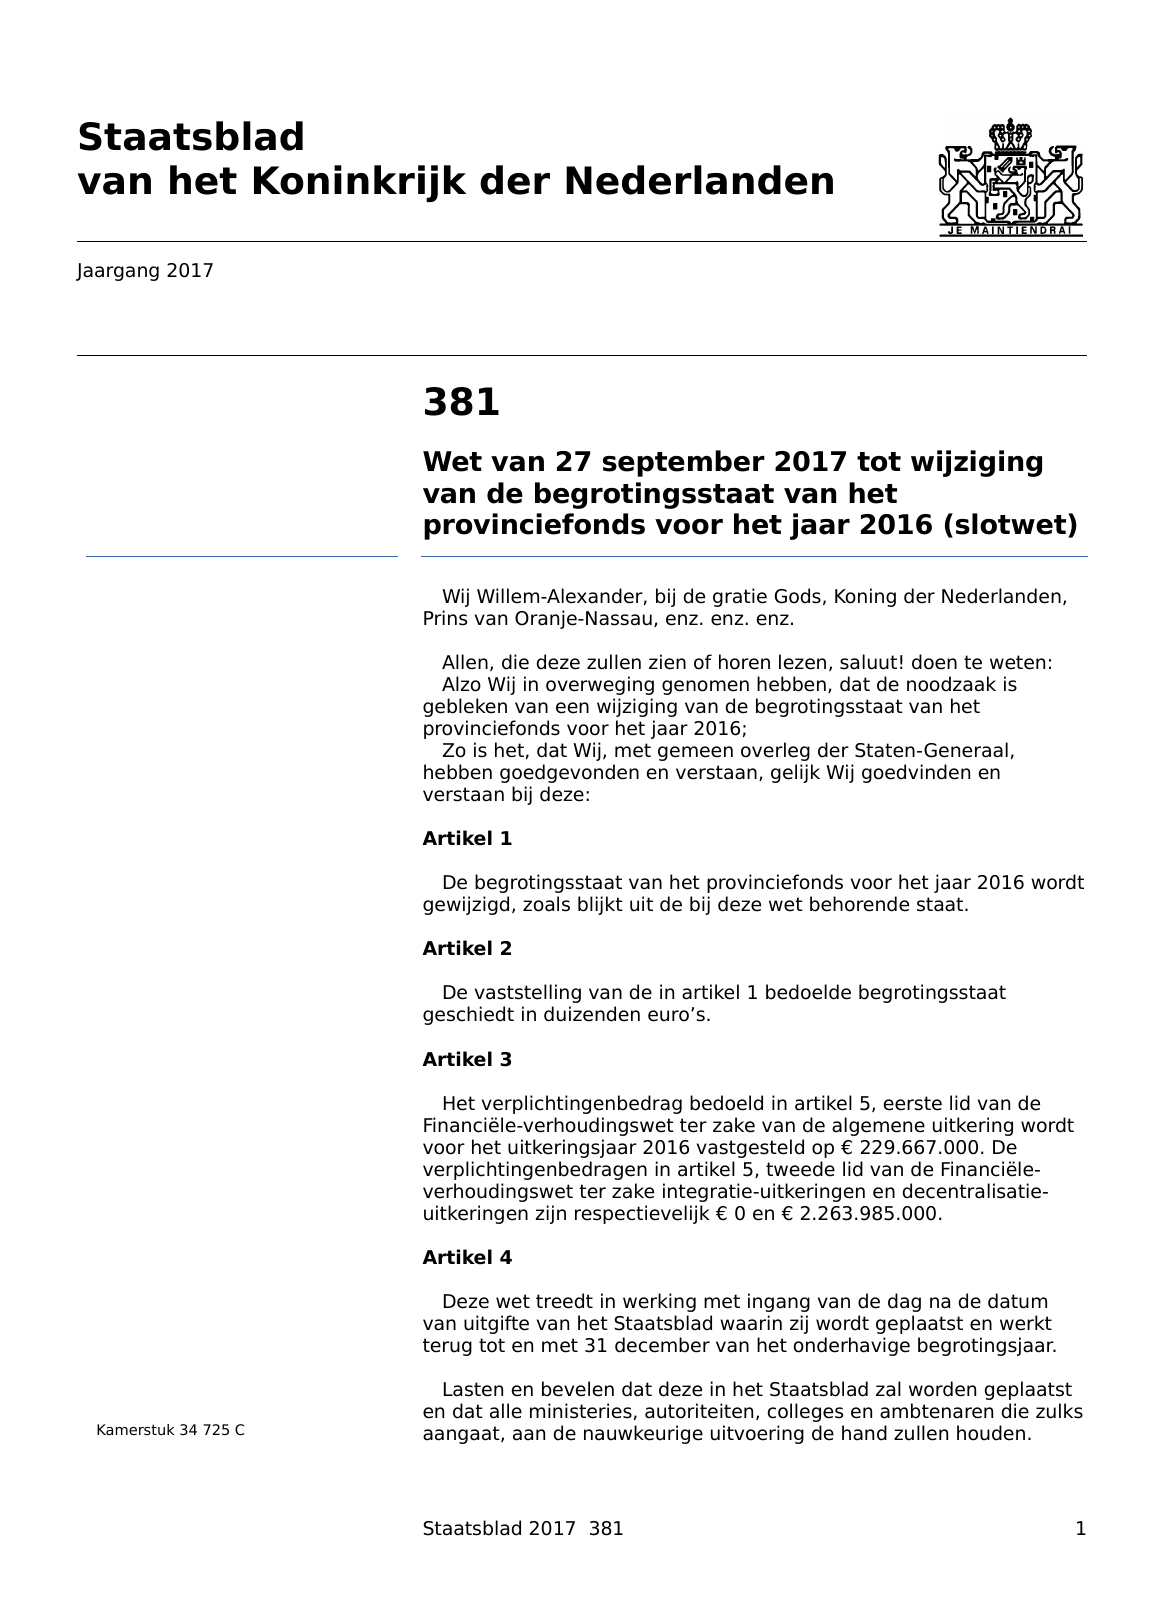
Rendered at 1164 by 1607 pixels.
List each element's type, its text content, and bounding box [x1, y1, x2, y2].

table_cell Jaargang 2017 [77, 242, 1087, 355]
text Wij Willem-Alexander, bij de gratie Gods, Koning der Nederlanden, Prins van Oranje-Nassau, enz. enz. enz. [422, 586, 1087, 629]
text Deze wet treedt in werking met ingang van de dag na de datum van uitgifte van het Staatsblad waarin zij wordt geplaatst en werkt terug tot en met 31 december van het onderhavige begrotingsjaar. [422, 1291, 1087, 1357]
subtitle Artikel 1 [422, 828, 1087, 850]
subtitle Artikel 4 [422, 1247, 1087, 1269]
text Zo is het, dat Wij, met gemeen overleg der Staten-Generaal, hebben goedgevonden en verstaan, gelijk Wij goedvinden en verstaan bij deze: [422, 740, 1087, 806]
text Allen, die deze zullen zien of horen lezen, saluut! doen te weten: [422, 652, 1087, 674]
table_header Staatsblad van het Koninkrijk der Nederlanden [77, 100, 886, 241]
subtitle Artikel 2 [422, 938, 1087, 960]
text Alzo Wij in overweging genomen hebben, dat de noodzaak is gebleken van een wijziging van de begrotingsstaat van het provinciefonds voor het jaar 2016; [422, 674, 1087, 740]
text Kamerstuk 34 725 C [77, 1422, 396, 1439]
text De vaststelling van de in artikel 1 bedoelde begrotingsstaat geschiedt in duizenden euro’s. [422, 982, 1087, 1026]
text Lasten en bevelen dat deze in het Staatsblad zal worden geplaatst en dat alle ministeries, autoriteiten, colleges en ambtenaren die zulks aangaat, aan de nauwkeurige uitvoering de hand zullen houden. [422, 1379, 1087, 1445]
text Wet van 27 september 2017 tot wijziging van de begrotingsstaat van het provinciefonds voor het jaar 2016 (slotwet) [422, 447, 1087, 541]
picture [936, 115, 1087, 240]
subtitle 381 [422, 381, 1087, 424]
subtitle Artikel 3 [422, 1048, 1087, 1070]
table_header [886, 100, 1087, 241]
text De begrotingsstaat van het provinciefonds voor het jaar 2016 wordt gewijzigd, zoals blijkt uit de bij deze wet behorende staat. [422, 872, 1087, 916]
text Het verplichtingenbedrag bedoeld in artikel 5, eerste lid van de Financiële-verhoudingswet ter zake van de algemene uitkering wordt voor het uitkeringsjaar 2016 vastgesteld op € 229.667.000. De verplichtingenbedragen in artikel 5, tweede lid van de Financiële-verhoudingswet ter zake integratie-uitkeringen en decentralisatie-uitkeringen zijn respectievelijk € 0 en € 2.263.985.000. [422, 1093, 1087, 1224]
